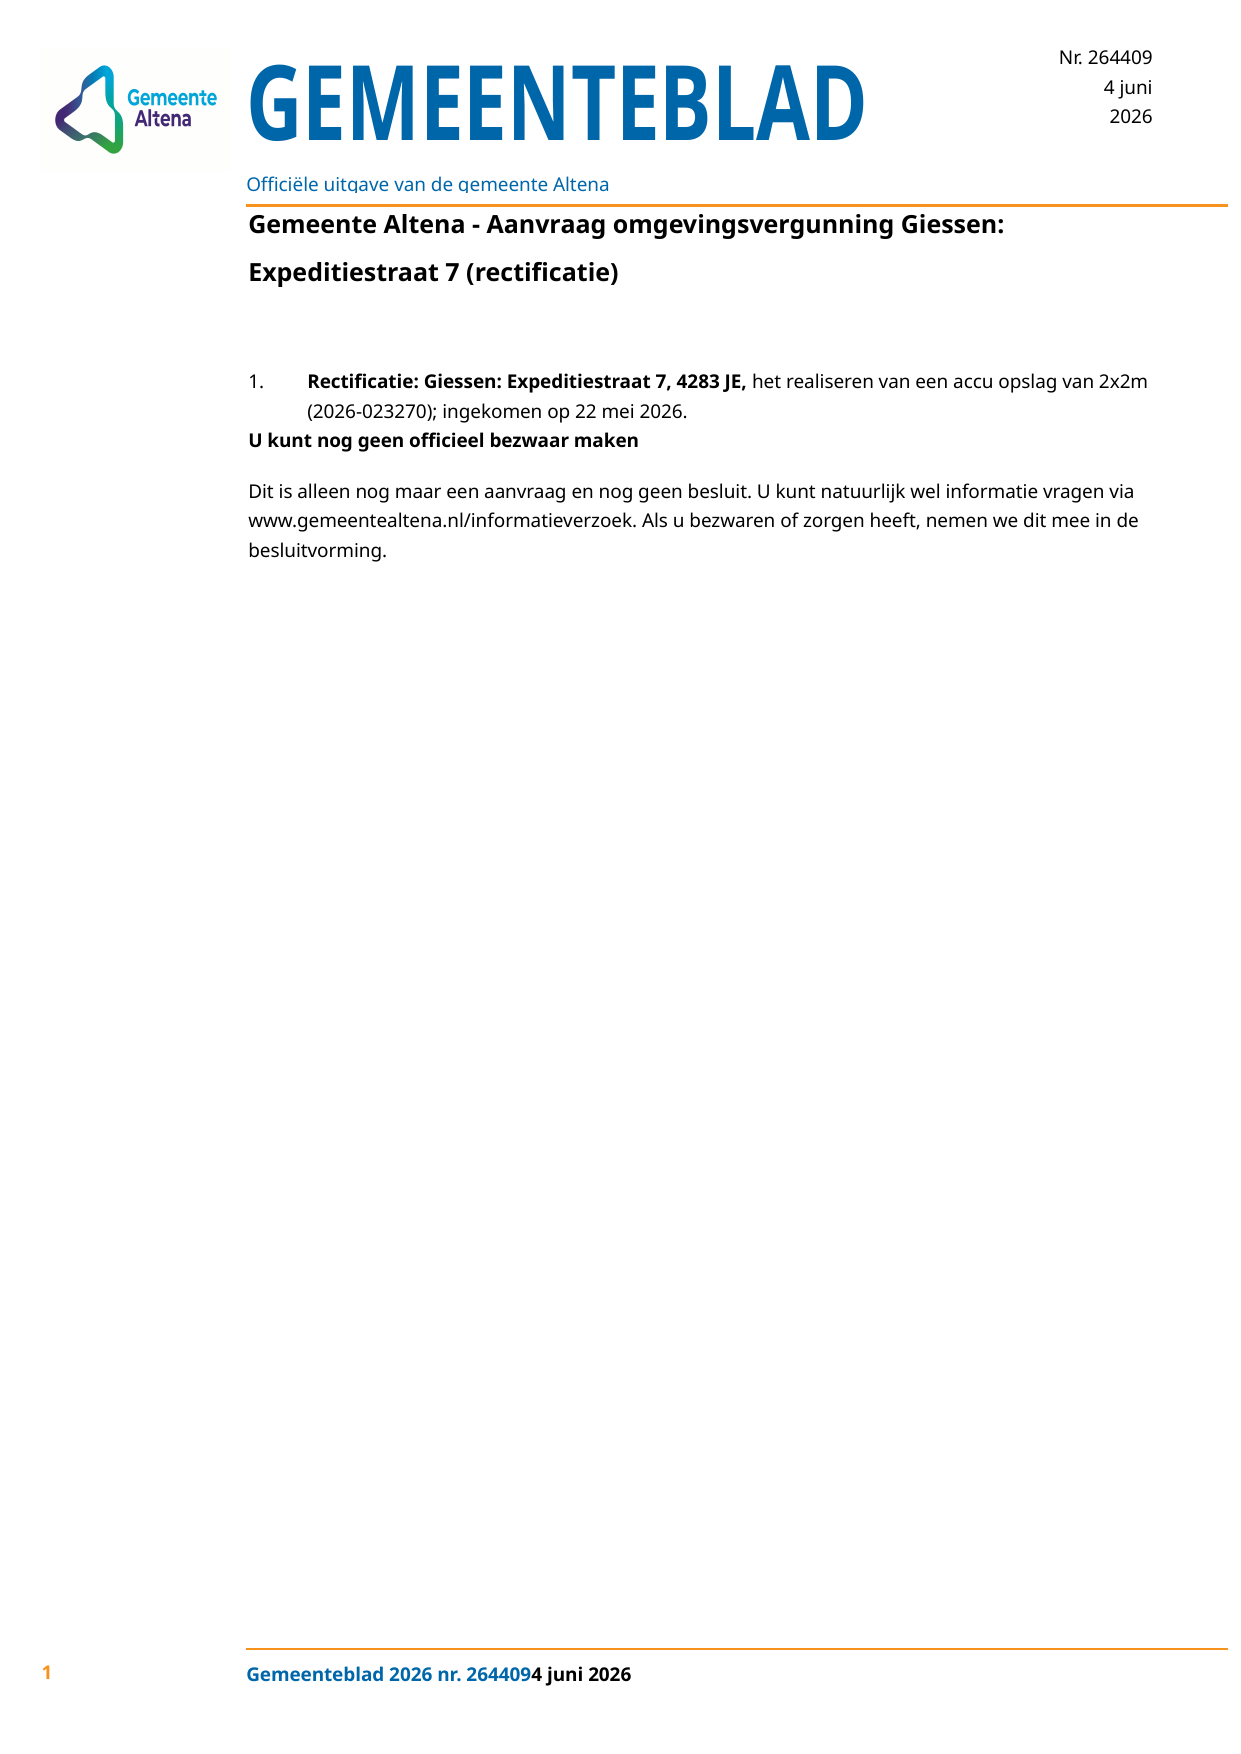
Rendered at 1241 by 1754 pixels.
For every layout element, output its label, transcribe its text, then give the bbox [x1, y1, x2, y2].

text Dit is alleen nog maar een aanvraag en nog geen besluit. U kunt natuurlijk wel informatie vragen via www.gemeentealtena.nl/informatieverzoek. Als u bezwaren of zorgen heeft, nemen we dit mee in de besluitvorming. [248, 478, 1152, 563]
text U kunt nog geen officieel bezwaar maken [248, 427, 1152, 453]
picture [41, 47, 231, 172]
list Rectificatie: Giessen: Expeditiestraat 7, 4283 JE, het realiseren van een accu opslag van 2x2m (2026-023270); ingekomen op 22 mei 2026. [248, 368, 1152, 424]
text Gemeente Altena - Aanvraag omgevingsvergunning Giessen: Expeditiestraat 7 (rectificatie) [248, 207, 1152, 288]
